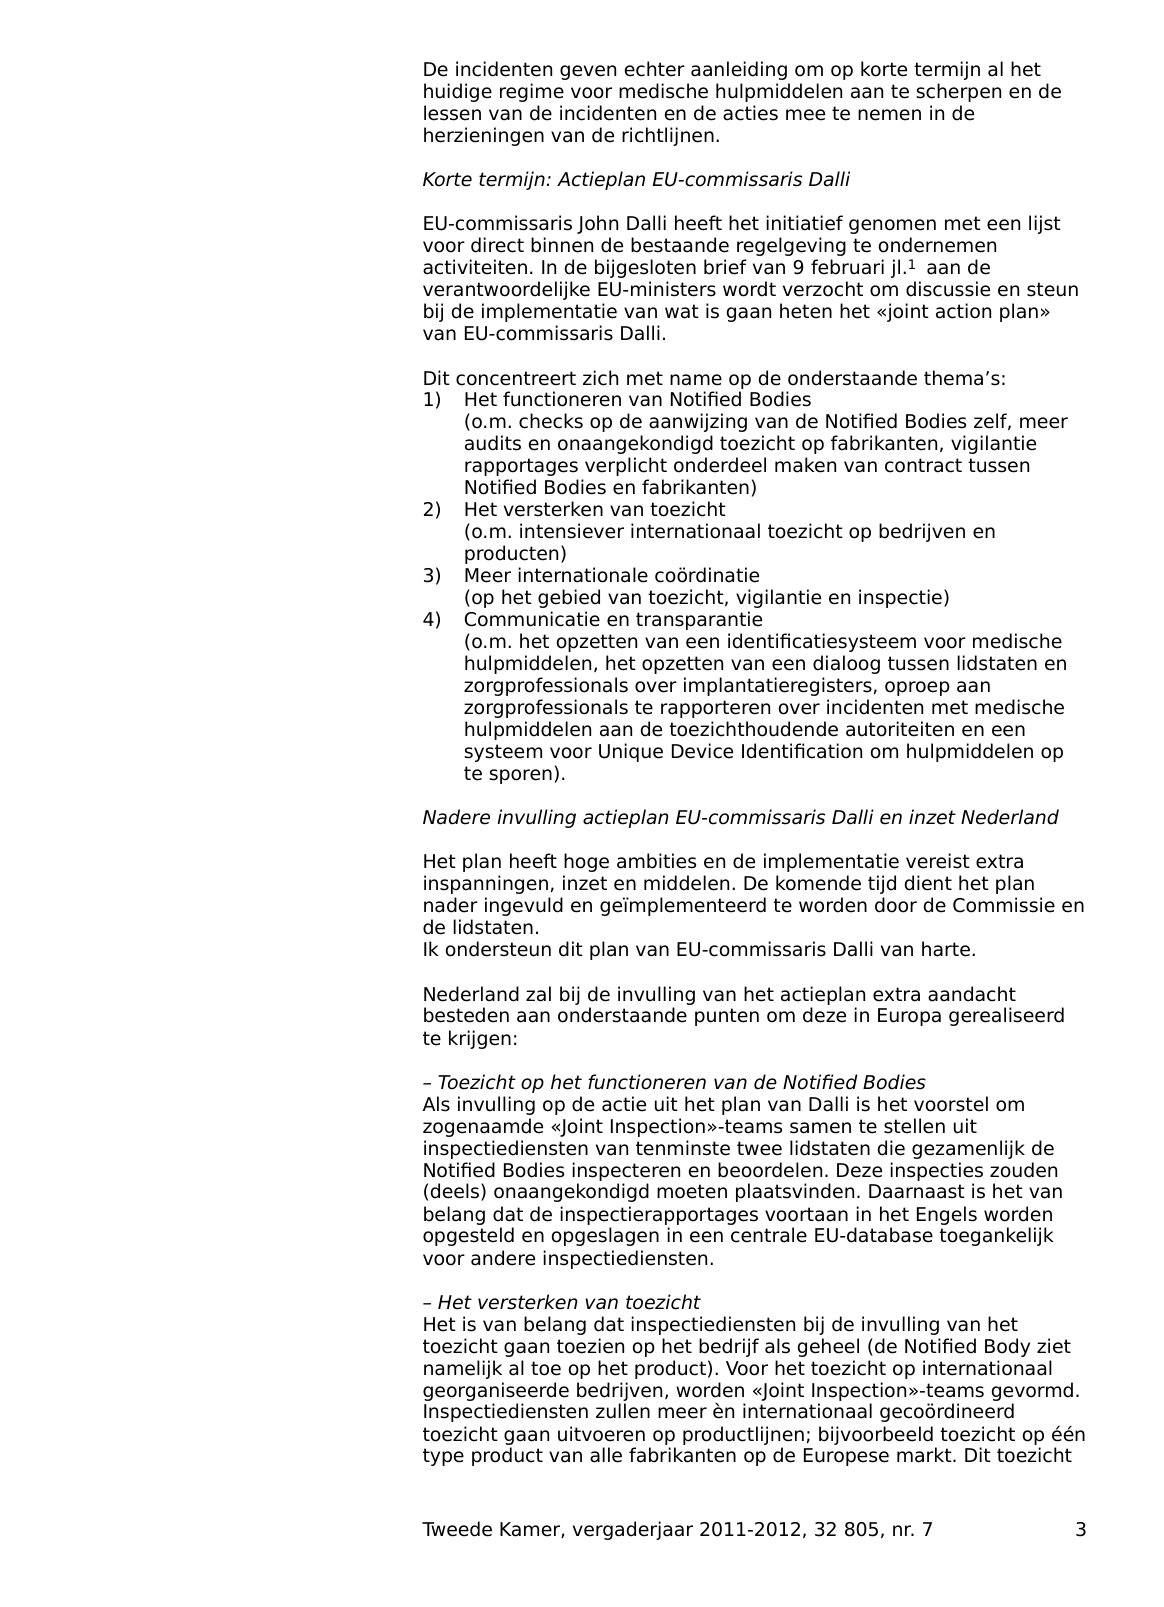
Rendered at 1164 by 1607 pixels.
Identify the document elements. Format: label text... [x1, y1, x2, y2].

text 4) Communicatie en transparantie [422, 609, 1087, 631]
text De incidenten geven echter aanleiding om op korte termijn al het huidige regime voor medische hulpmiddelen aan te scherpen en de lessen van de incidenten en de acties mee te nemen in de herzieningen van de richtlijnen. [422, 59, 1087, 147]
text (op het gebied van toezicht, vigilantie en inspectie) [464, 587, 1087, 609]
text EU-commissaris John Dalli heeft het initiatief genomen met een lijst voor direct binnen de bestaande regelgeving te ondernemen activiteiten. In de bijgesloten brief van 9 februari jl.1 aan de verantwoordelijke EU-ministers wordt verzocht om discussie en steun bij de implementatie van wat is gaan heten het «joint action plan» van EU-commissaris Dalli. [422, 213, 1087, 345]
text Nederland zal bij de invulling van het actieplan extra aandacht besteden aan onderstaande punten om deze in Europa gerealiseerd te krijgen: [422, 983, 1087, 1049]
text (o.m. het opzetten van een identificatiesysteem voor medische hulpmiddelen, het opzetten van een dialoog tussen lidstaten en zorgprofessionals over implantatieregisters, oproep aan zorgprofessionals te rapporteren over incidenten met medische hulpmiddelen aan de toezichthoudende autoriteiten en een systeem voor Unique Device Identification om hulpmiddelen op te sporen). [464, 631, 1087, 785]
text Het plan heeft hoge ambities en de implementatie vereist extra inspanningen, inzet en middelen. De komende tijd dient het plan nader ingevuld en geïmplementeerd te worden door de Commissie en de lidstaten. [422, 851, 1087, 939]
text 1) Het functioneren van Notified Bodies [422, 389, 1087, 411]
text Dit concentreert zich met name op de onderstaande thema’s: [422, 367, 1087, 389]
subtitle – Het versterken van toezicht [422, 1292, 1087, 1313]
subtitle Nadere invulling actieplan EU-commissaris Dalli en inzet Nederland [422, 807, 1087, 829]
text 3) Meer internationale coördinatie [422, 565, 1087, 587]
text (o.m. intensiever internationaal toezicht op bedrijven en producten) [464, 521, 1087, 565]
subtitle Korte termijn: Actieplan EU-commissaris Dalli [422, 169, 1087, 191]
text (o.m. checks op de aanwijzing van de Notified Bodies zelf, meer audits en onaangekondigd toezicht op fabrikanten, vigilantie rapportages verplicht onderdeel maken van contract tussen Notified Bodies en fabrikanten) [464, 411, 1087, 499]
text Ik ondersteun dit plan van EU-commissaris Dalli van harte. [422, 939, 1087, 961]
text 2) Het versterken van toezicht [422, 499, 1087, 521]
text Het is van belang dat inspectiediensten bij de invulling van het toezicht gaan toezien op het bedrijf als geheel (de Notified Body ziet namelijk al toe op het product). Voor het toezicht op internationaal georganiseerde bedrijven, worden «Joint Inspection»-teams gevormd. Inspectiediensten zullen meer èn internationaal gecoördineerd toezicht gaan uitvoeren op productlijnen; bijvoorbeeld toezicht op één type product van alle fabrikanten op de Europese markt. Dit toezicht [422, 1313, 1087, 1467]
text Als invulling op de actie uit het plan van Dalli is het voorstel om zogenaamde «Joint Inspection»-teams samen te stellen uit inspectiediensten van tenminste twee lidstaten die gezamenlijk de Notified Bodies inspecteren en beoordelen. Deze inspecties zouden (deels) onaangekondigd moeten plaatsvinden. Daarnaast is het van belang dat de inspectierapportages voortaan in het Engels worden opgesteld en opgeslagen in een centrale EU-database toegankelijk voor andere inspectiediensten. [422, 1093, 1087, 1269]
subtitle – Toezicht op het functioneren van de Notified Bodies [422, 1072, 1087, 1093]
